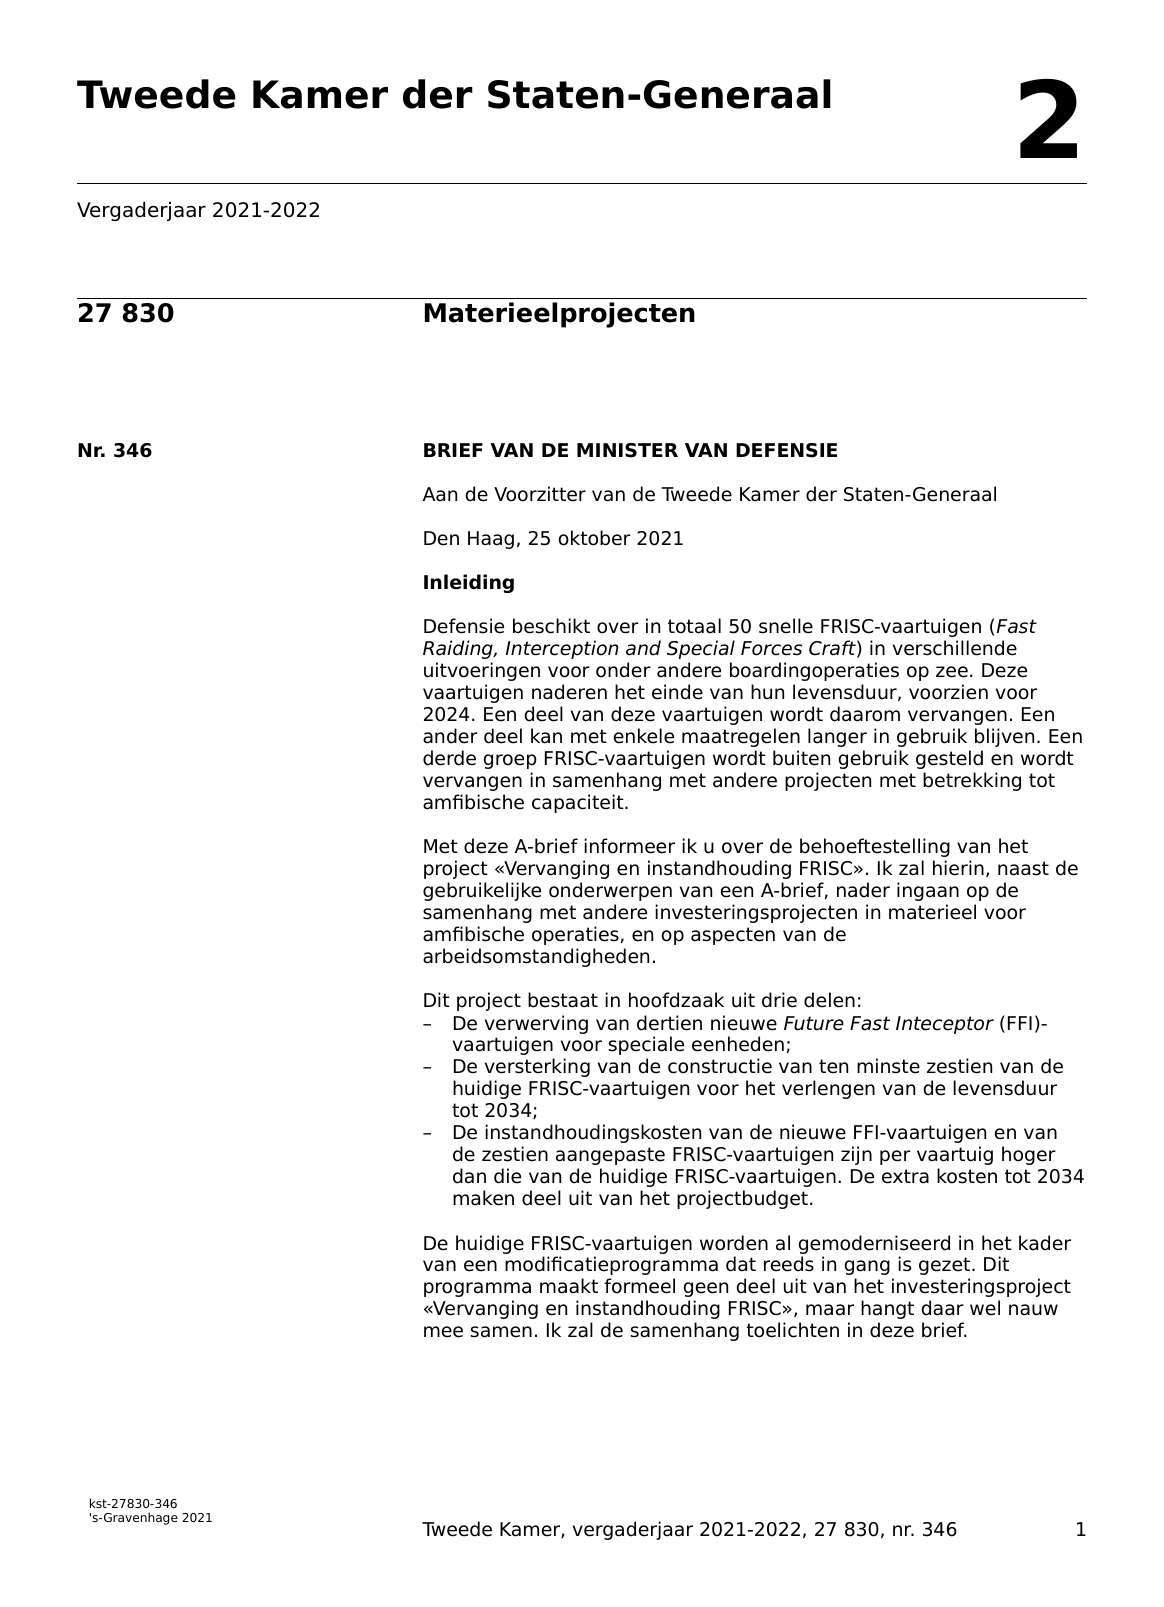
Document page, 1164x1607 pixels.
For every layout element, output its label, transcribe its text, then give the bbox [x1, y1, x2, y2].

text Dit project bestaat in hoofdzaak uit drie delen: [422, 990, 1087, 1012]
table_header Tweede Kamer der Staten-Generaal [77, 59, 886, 183]
subtitle Inleiding [422, 572, 1087, 594]
text Den Haag, 25 oktober 2021 [422, 528, 1087, 550]
text De huidige FRISC-vaartuigen worden al gemoderniseerd in het kader van een modificatieprogramma dat reeds in gang is gezet. Dit programma maakt formeel geen deel uit van het investeringsproject «Vervanging en instandhouding FRISC», maar hangt daar wel nauw mee samen. Ik zal de samenhang toelichten in deze brief. [422, 1232, 1087, 1342]
text kst-27830-346 [88, 1497, 323, 1511]
text Defensie beschikt over in totaal 50 snelle FRISC-vaartuigen (Fast Raiding, Interception and Special Forces Craft) in verschillende uitvoeringen voor onder andere boardingoperaties op zee. Deze vaartuigen naderen het einde van hun levensduur, voorzien voor 2024. Een deel van deze vaartuigen wordt daarom vervangen. Een ander deel kan met enkele maatregelen langer in gebruik blijven. Een derde groep FRISC-vaartuigen wordt buiten gebruik gesteld en wordt vervangen in samenhang met andere projecten met betrekking tot amfibische capaciteit. [422, 616, 1087, 814]
subtitle 27 830 Materieelprojecten [77, 299, 1087, 329]
text – De instandhoudingskosten van de nieuwe FFI-vaartuigen en van de zestien aangepaste FRISC-vaartuigen zijn per vaartuig hoger dan die van de huidige FRISC-vaartuigen. De extra kosten tot 2034 maken deel uit van het projectbudget. [422, 1122, 1087, 1210]
text – De versterking van de constructie van ten minste zestien van de huidige FRISC-vaartuigen voor het verlengen van de levensduur tot 2034; [422, 1056, 1087, 1122]
text Aan de Voorzitter van de Tweede Kamer der Staten-Generaal [422, 484, 1087, 506]
table_header 2 [886, 59, 1087, 183]
table_cell Vergaderjaar 2021-2022 [77, 184, 1087, 298]
text Met deze A-brief informeer ik u over de behoeftestelling van het project «Vervanging en instandhouding FRISC». Ik zal hierin, naast de gebruikelijke onderwerpen van een A-brief, nader ingaan op de samenhang met andere investeringsprojecten in materieel voor amfibische operaties, en op aspecten van de arbeidsomstandigheden. [422, 836, 1087, 968]
text 's-Gravenhage 2021 [88, 1511, 323, 1525]
text – De verwerving van dertien nieuwe Future Fast Inteceptor (FFI)-vaartuigen voor speciale eenheden; [422, 1012, 1087, 1056]
subtitle Nr. 346 BRIEF VAN DE MINISTER VAN DEFENSIE [77, 440, 1087, 462]
